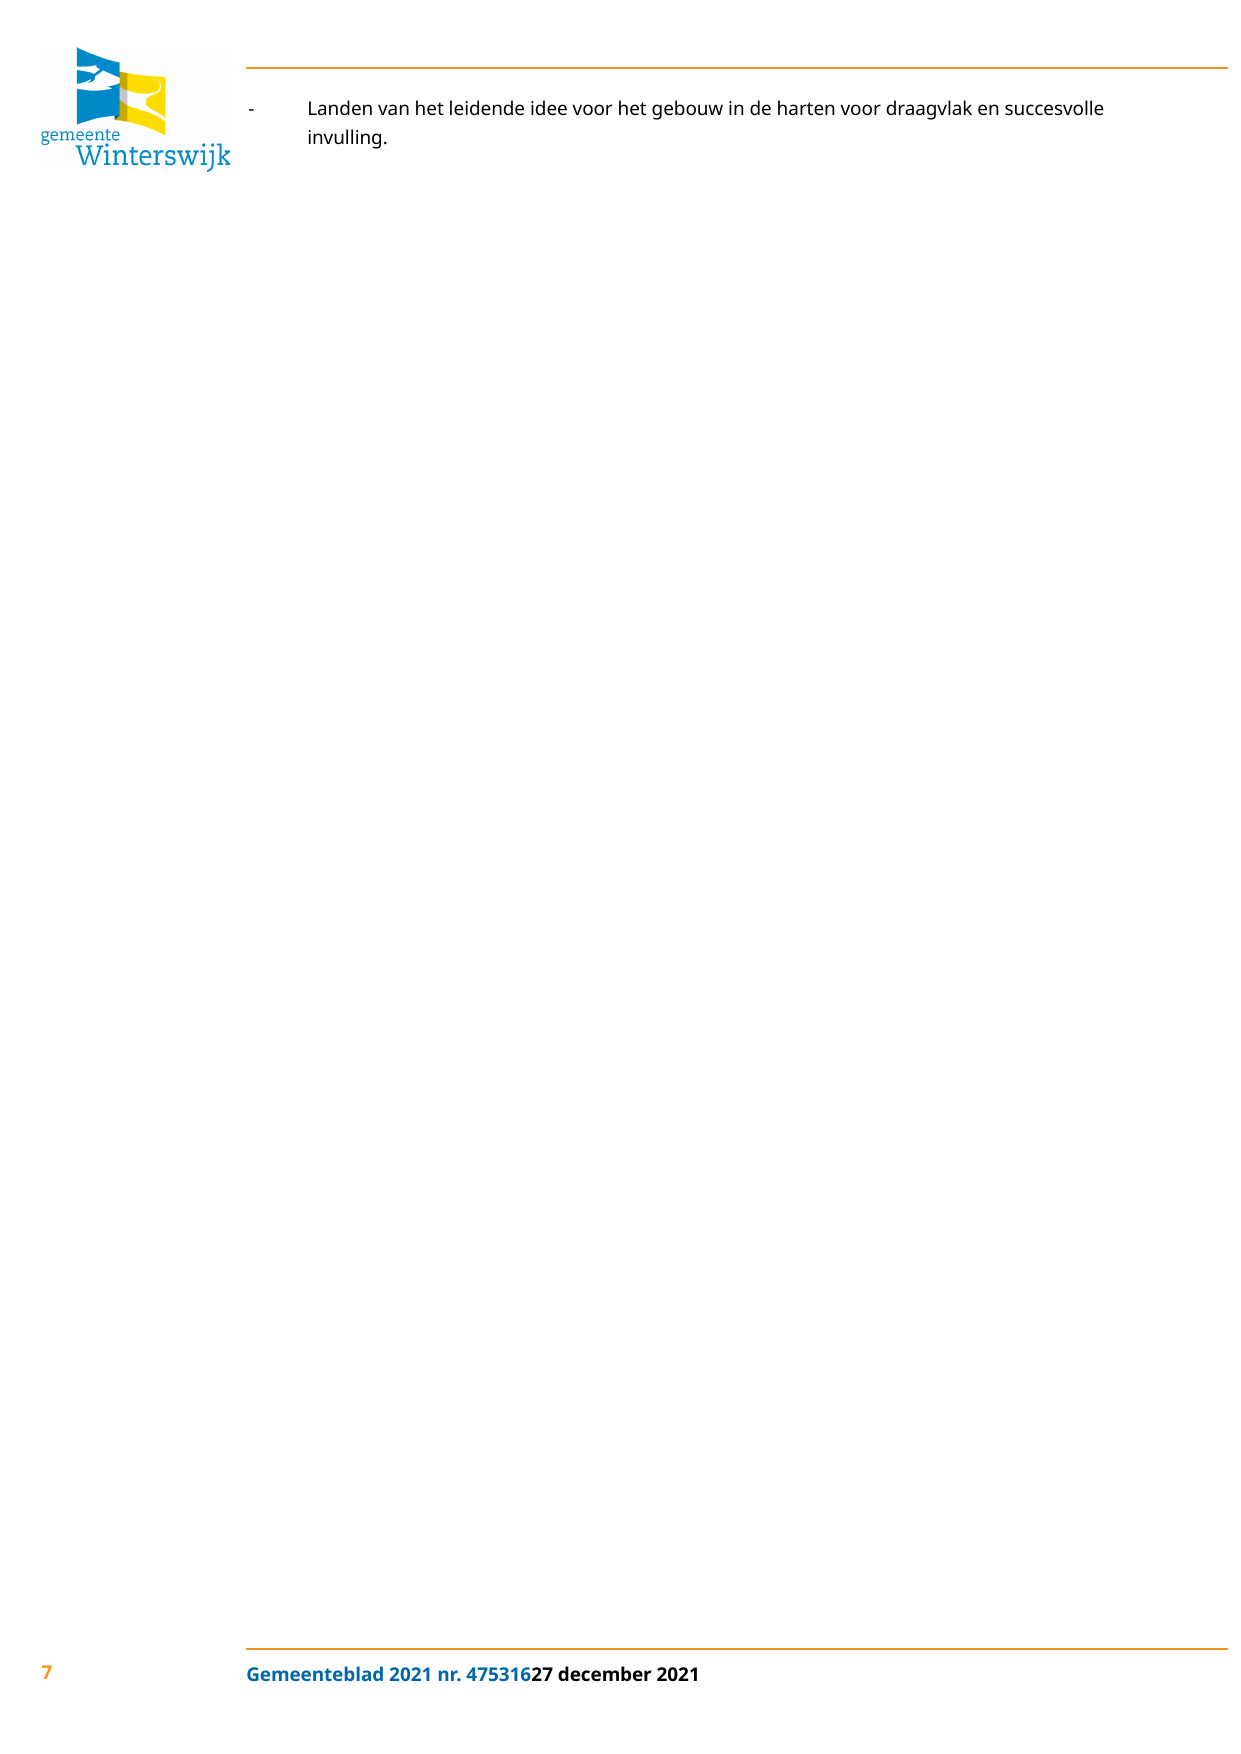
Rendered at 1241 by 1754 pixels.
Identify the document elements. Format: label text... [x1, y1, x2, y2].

picture [225, 153, 231, 162]
picture [41, 47, 231, 172]
list Landen van het leidende idee voor het gebouw in de harten voor draagvlak en succesvolle invulling. [248, 95, 1152, 150]
